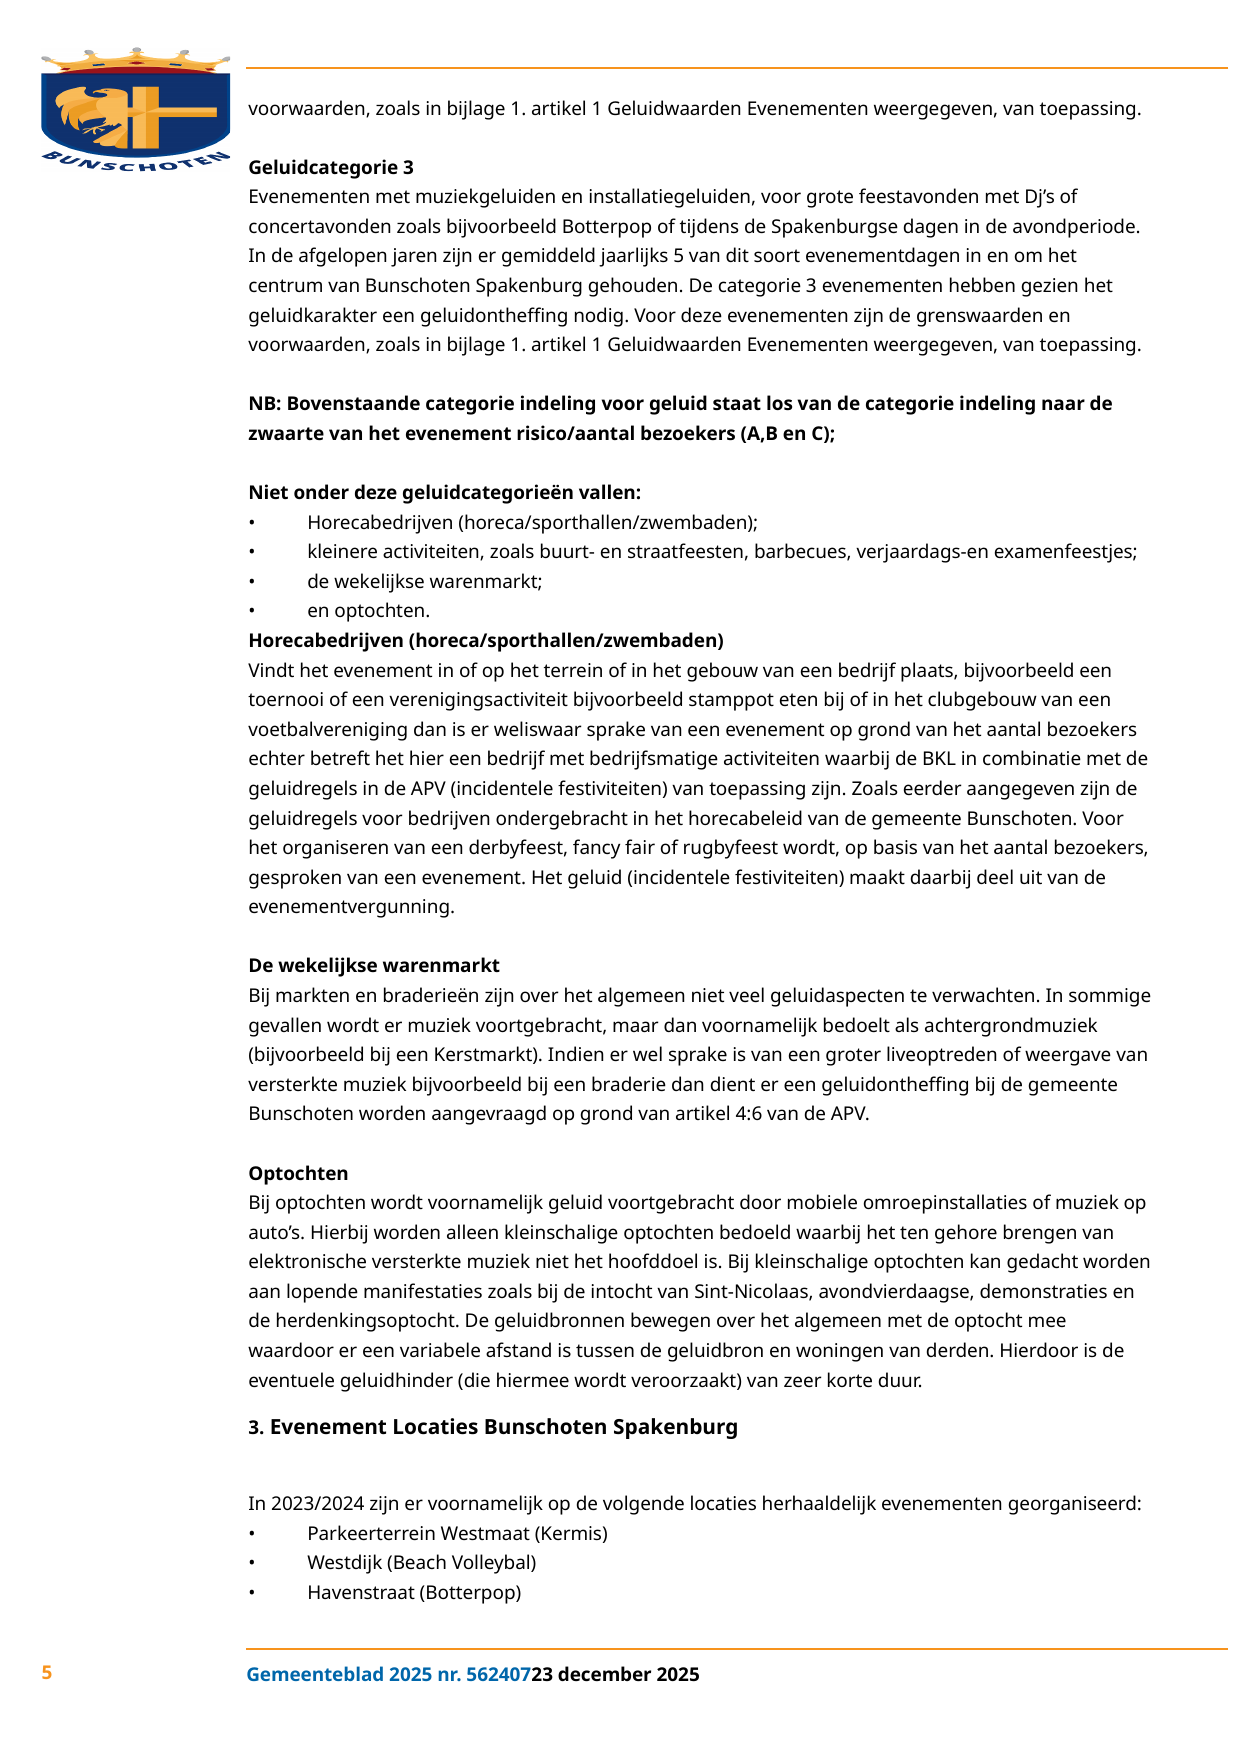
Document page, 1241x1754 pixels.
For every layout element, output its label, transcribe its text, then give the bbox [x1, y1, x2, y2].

text Evenementen met muziekgeluiden en installatiegeluiden, voor grote feestavonden met Dj’s of concertavonden zoals bijvoorbeeld Botterpop of tijdens de Spakenburgse dagen in de avondperiode. In de afgelopen jaren zijn er gemiddeld jaarlijks 5 van dit soort evenementdagen in en om het centrum van Bunschoten Spakenburg gehouden. De categorie 3 evenementen hebben gezien het geluidkarakter een geluidontheffing nodig. Voor deze evenementen zijn de grenswaarden en voorwaarden, zoals in bijlage 1. artikel 1 Geluidwaarden Evenementen weergegeven, van toepassing. [248, 183, 1152, 357]
text In 2023/2024 zijn er voornamelijk op de volgende locaties herhaaldelijk evenementen georganiseerd: [248, 1490, 1152, 1516]
text Bij optochten wordt voornamelijk geluid voortgebracht door mobiele omroepinstallaties of muziek op auto’s. Hierbij worden alleen kleinschalige optochten bedoeld waarbij het ten gehore brengen van elektronische versterkte muziek niet het hoofddoel is. Bij kleinschalige optochten kan gedacht worden aan lopende manifestaties zoals bij de intocht van Sint-Nicolaas, avondvierdaagse, demonstraties en de herdenkingsoptocht. De geluidbronnen bewegen over het algemeen met de optocht mee waardoor er een variabele afstand is tussen de geluidbron en woningen van derden. Hierdoor is de eventuele geluidhinder (die hiermee wordt veroorzaakt) van zeer korte duur. [248, 1189, 1152, 1393]
text Vindt het evenement in of op het terrein of in het gebouw van een bedrijf plaats, bijvoorbeeld een toernooi of een verenigingsactiviteit bijvoorbeeld stamppot eten bij of in het clubgebouw van een voetbalvereniging dan is er weliswaar sprake van een evenement op grond van het aantal bezoekers echter betreft het hier een bedrijf met bedrijfsmatige activiteiten waarbij de BKL in combinatie met de geluidregels in de APV (incidentele festiviteiten) van toepassing zijn. Zoals eerder aangegeven zijn de geluidregels voor bedrijven ondergebracht in het horecabeleid van de gemeente Bunschoten. Voor het organiseren van een derbyfeest, fancy fair of rugbyfeest wordt, op basis van het aantal bezoekers, gesproken van een evenement. Het geluid (incidentele festiviteiten) maakt daarbij deel uit van de evenementvergunning. [248, 657, 1152, 919]
text NB: Bovenstaande categorie indeling voor geluid staat los van de categorie indeling naar de zwaarte van het evenement risico/aantal bezoekers (A,B en C); [248, 391, 1152, 446]
text Bij markten en braderieën zijn over het algemeen niet veel geluidaspecten te verwachten. In sommige gevallen wordt er muziek voortgebracht, maar dan voornamelijk bedoelt als achtergrondmuziek (bijvoorbeeld bij een Kerstmarkt). Indien er wel sprake is van een groter liveoptreden of weergave van versterkte muziek bijvoorbeeld bij een braderie dan dient er een geluidontheffing bij de gemeente Bunschoten worden aangevraagd op grond van artikel 4:6 van de APV. [248, 982, 1152, 1126]
list en optochten. [248, 598, 1152, 623]
text voorwaarden, zoals in bijlage 1. artikel 1 Geluidwaarden Evenementen weergegeven, van toepassing. [248, 95, 1152, 121]
list Westdijk (Beach Volleybal) [248, 1549, 1152, 1575]
list kleinere activiteiten, zoals buurt- en straatfeesten, barbecues, verjaardags-en examenfeestjes; [248, 538, 1152, 564]
list Parkeerterrein Westmaat (Kermis) [248, 1520, 1152, 1546]
text Horecabedrijven (horeca/sporthallen/zwembaden) [248, 627, 1152, 653]
list Horecabedrijven (horeca/sporthallen/zwembaden); [248, 509, 1152, 535]
text Niet onder deze geluidcategorieën vallen: [248, 479, 1152, 505]
list Havenstraat (Botterpop) [248, 1579, 1152, 1605]
text De wekelijkse warenmarkt [248, 953, 1152, 978]
list de wekelijkse warenmarkt; [248, 568, 1152, 594]
picture [41, 47, 231, 172]
text Optochten [248, 1160, 1152, 1186]
text 3. Evenement Locaties Bunschoten Spakenburg [248, 1412, 1152, 1441]
text Geluidcategorie 3 [248, 154, 1152, 180]
